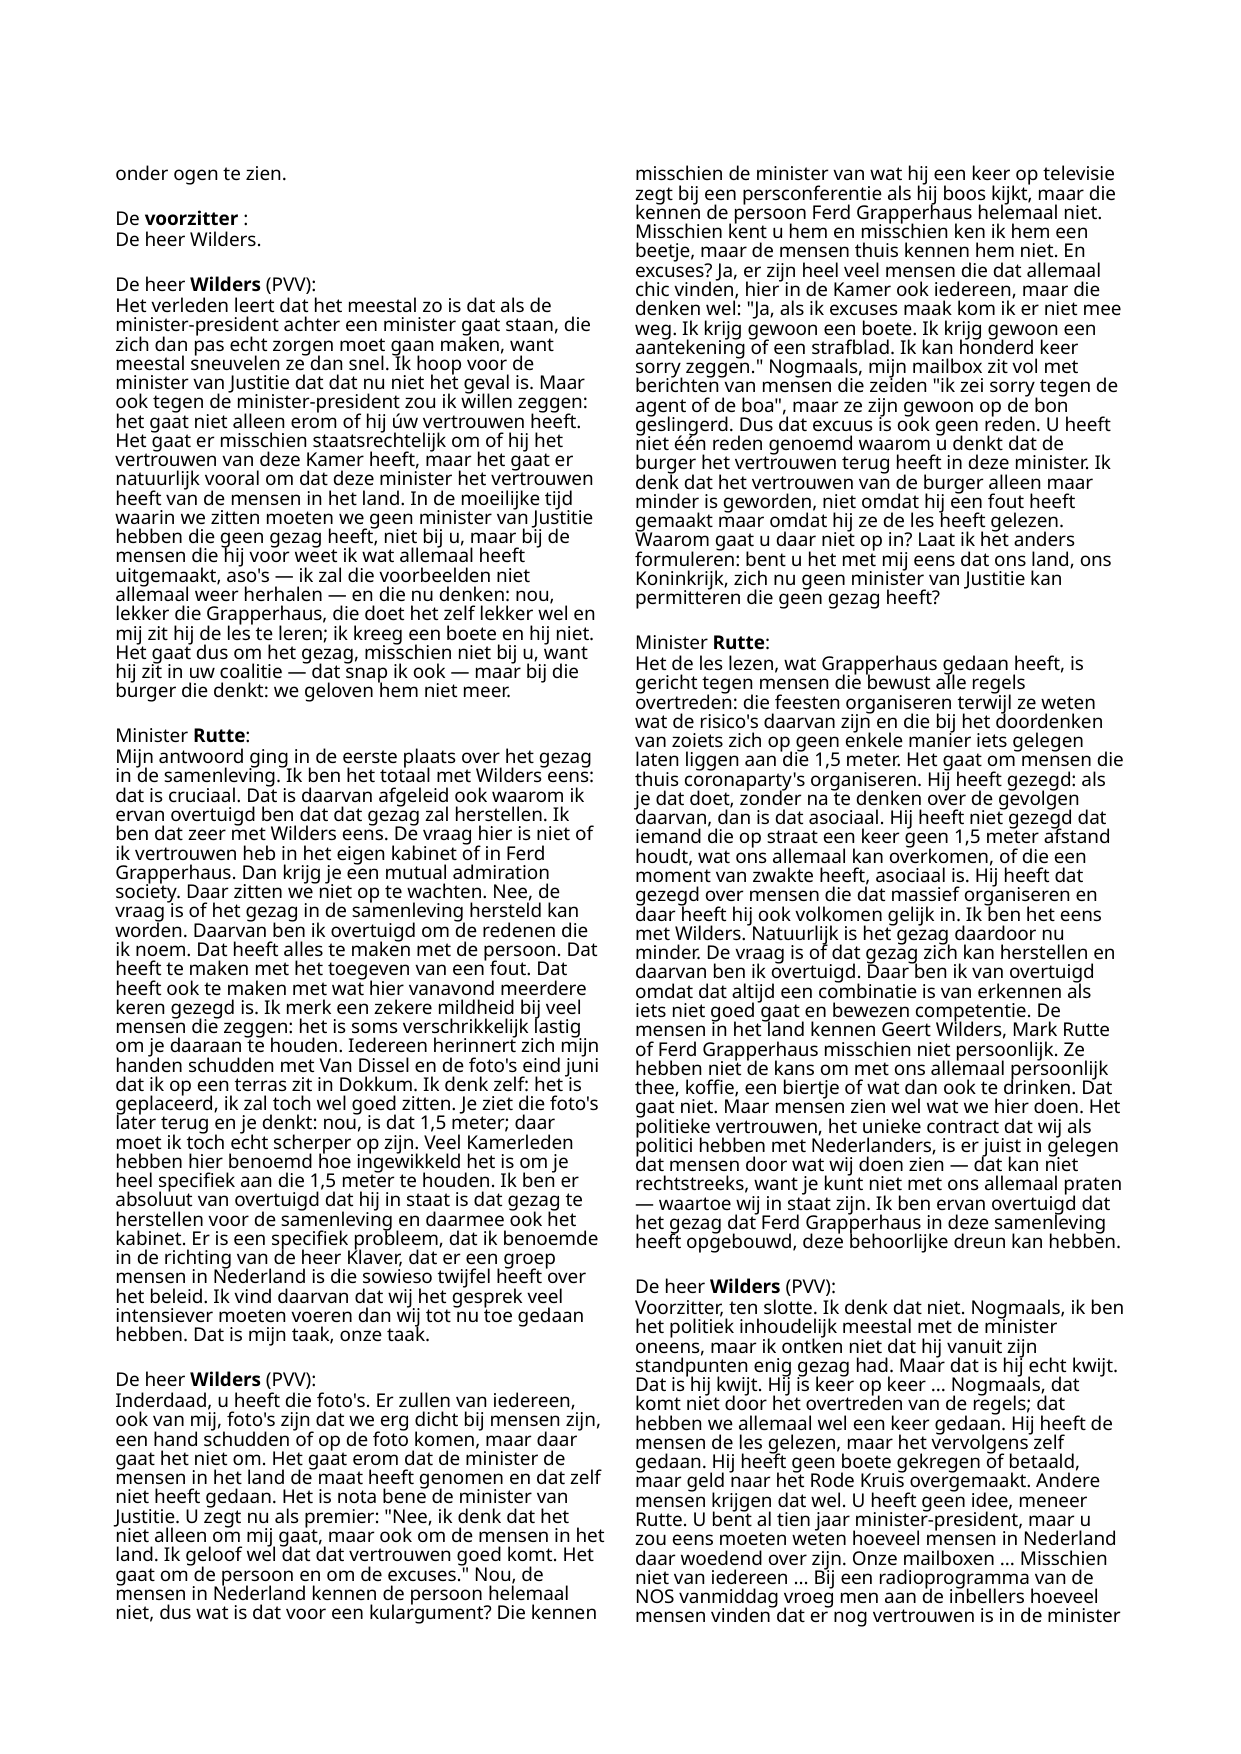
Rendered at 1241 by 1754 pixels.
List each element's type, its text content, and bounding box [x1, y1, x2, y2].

text De heer Wilders (PVV): [635, 1273, 1125, 1299]
text Mijn antwoord ging in de eerste plaats over het gezag in de samenleving. Ik ben het totaal met Wilders eens: dat is cruciaal. Dat is daarvan afgeleid ook waarom ik ervan overtuigd ben dat dat gezag zal herstellen. Ik ben dat zeer met Wilders eens. De vraag hier is niet of ik vertrouwen heb in het eigen kabinet of in Ferd Grapperhaus. Dan krijg je een mutual admiration society. Daar zitten we niet op te wachten. Nee, de vraag is of het gezag in de samenleving hersteld kan worden. Daarvan ben ik overtuigd om de redenen die ik noem. Dat heeft alles te maken met de persoon. Dat heeft te maken met het toegeven van een fout. Dat heeft ook te maken met wat hier vanavond meerdere keren gezegd is. Ik merk een zekere mildheid bij veel mensen die zeggen: het is soms verschrikkelijk lastig om je daaraan te houden. Iedereen herinnert zich mijn handen schudden met Van Dissel en de foto's eind juni dat ik op een terras zit in Dokkum. Ik denk zelf: het is geplaceerd, ik zal toch wel goed zitten. Je ziet die foto's later terug en je denkt: nou, is dat 1,5 meter; daar moet ik toch echt scherper op zijn. Veel Kamerleden hebben hier benoemd hoe ingewikkeld het is om je heel specifiek aan die 1,5 meter te houden. Ik ben er absoluut van overtuigd dat hij in staat is dat gezag te herstellen voor de samenleving en daarmee ook het kabinet. Er is een specifiek probleem, dat ik benoemde in de richting van de heer Klaver, dat er een groep mensen in Nederland is die sowieso twijfel heeft over het beleid. Ik vind daarvan dat wij het gesprek veel intensiever moeten voeren dan wij tot nu toe gedaan hebben. Dat is mijn taak, onze taak. [115, 748, 605, 1346]
text Minister Rutte: [635, 629, 1125, 655]
text De voorzitter : [115, 205, 605, 231]
text De heer Wilders. [115, 231, 605, 250]
text Minister Rutte: [115, 722, 605, 748]
text Het de les lezen, wat Grapperhaus gedaan heeft, is gericht tegen mensen die bewust alle regels overtreden: die feesten organiseren terwijl ze weten wat de risico's daarvan zijn en die bij het doordenken van zoiets zich op geen enkele manier iets gelegen laten liggen aan die 1,5 meter. Het gaat om mensen die thuis coronaparty's organiseren. Hij heeft gezegd: als je dat doet, zonder na te denken over de gevolgen daarvan, dan is dat asociaal. Hij heeft niet gezegd dat iemand die op straat een keer geen 1,5 meter afstand houdt, wat ons allemaal kan overkomen, of die een moment van zwakte heeft, asociaal is. Hij heeft dat gezegd over mensen die dat massief organiseren en daar heeft hij ook volkomen gelijk in. Ik ben het eens met Wilders. Natuurlijk is het gezag daardoor nu minder. De vraag is of dat gezag zich kan herstellen en daarvan ben ik overtuigd. Daar ben ik van overtuigd omdat dat altijd een combinatie is van erkennen als iets niet goed gaat en bewezen competentie. De mensen in het land kennen Geert Wilders, Mark Rutte of Ferd Grapperhaus misschien niet persoonlijk. Ze hebben niet de kans om met ons allemaal persoonlijk thee, koffie, een biertje of wat dan ook te drinken. Dat gaat niet. Maar mensen zien wel wat we hier doen. Het politieke vertrouwen, het unieke contract dat wij als politici hebben met Nederlanders, is er juist in gelegen dat mensen door wat wij doen zien — dat kan niet rechtstreeks, want je kunt niet met ons allemaal praten — waartoe wij in staat zijn. Ik ben ervan overtuigd dat het gezag dat Ferd Grapperhaus in deze samenleving heeft opgebouwd, deze behoorlijke dreun kan hebben. [635, 655, 1125, 1252]
text Het verleden leert dat het meestal zo is dat als de minister-president achter een minister gaat staan, die zich dan pas echt zorgen moet gaan maken, want meestal sneuvelen ze dan snel. Ik hoop voor de minister van Justitie dat dat nu niet het geval is. Maar ook tegen de minister-president zou ik willen zeggen: het gaat niet alleen erom of hij úw vertrouwen heeft. Het gaat er misschien staatsrechtelijk om of hij het vertrouwen van deze Kamer heeft, maar het gaat er natuurlijk vooral om dat deze minister het vertrouwen heeft van de mensen in het land. In de moeilijke tijd waarin we zitten moeten we geen minister van Justitie hebben die geen gezag heeft, niet bij u, maar bij de mensen die hij voor weet ik wat allemaal heeft uitgemaakt, aso's — ik zal die voorbeelden niet allemaal weer herhalen — en die nu denken: nou, lekker die Grapperhaus, die doet het zelf lekker wel en mij zit hij de les te leren; ik kreeg een boete en hij niet. Het gaat dus om het gezag, misschien niet bij u, want hij zit in uw coalitie — dat snap ik ook — maar bij die burger die denkt: we geloven hem niet meer. [115, 297, 605, 702]
text De heer Wilders (PVV): [115, 271, 605, 297]
text Voorzitter, ten slotte. Ik denk dat niet. Nogmaals, ik ben het politiek inhoudelijk meestal met de minister oneens, maar ik ontken niet dat hij vanuit zijn standpunten enig gezag had. Maar dat is hij echt kwijt. Dat is hij kwijt. Hij is keer op keer ... Nogmaals, dat komt niet door het overtreden van de regels; dat hebben we allemaal wel een keer gedaan. Hij heeft de mensen de les gelezen, maar het vervolgens zelf gedaan. Hij heeft geen boete gekregen of betaald, maar geld naar het Rode Kruis overgemaakt. Andere mensen krijgen dat wel. U heeft geen idee, meneer Rutte. U bent al tien jaar minister-president, maar u zou eens moeten weten hoeveel mensen in Nederland daar woedend over zijn. Onze mailboxen ... Misschien niet van iedereen ... Bij een radioprogramma van de NOS vanmiddag vroeg men aan de inbellers hoeveel mensen vinden dat er nog vertrouwen is in de minister [635, 1299, 1125, 1627]
text Inderdaad, u heeft die foto's. Er zullen van iedereen, ook van mij, foto's zijn dat we erg dicht bij mensen zijn, een hand schudden of op de foto komen, maar daar gaat het niet om. Het gaat erom dat de minister de mensen in het land de maat heeft genomen en dat zelf niet heeft gedaan. Het is nota bene de minister van Justitie. U zegt nu als premier: "Nee, ik denk dat het niet alleen om mij gaat, maar ook om de mensen in het land. Ik geloof wel dat dat vertrouwen goed komt. Het gaat om de persoon en om de excuses." Nou, de mensen in Nederland kennen de persoon helemaal niet, dus wat is dat voor een kulargument? Die kennen [115, 1392, 605, 1623]
text onder ogen te zien. [115, 165, 605, 184]
text De heer Wilders (PVV): [115, 1366, 605, 1392]
text misschien de minister van wat hij een keer op televisie zegt bij een persconferentie als hij boos kijkt, maar die kennen de persoon Ferd Grapperhaus helemaal niet. Misschien kent u hem en misschien ken ik hem een beetje, maar de mensen thuis kennen hem niet. En excuses? Ja, er zijn heel veel mensen die dat allemaal chic vinden, hier in de Kamer ook iedereen, maar die denken wel: "Ja, als ik excuses maak kom ik er niet mee weg. Ik krijg gewoon een boete. Ik krijg gewoon een aantekening of een strafblad. Ik kan honderd keer sorry zeggen." Nogmaals, mijn mailbox zit vol met berichten van mensen die zeiden "ik zei sorry tegen de agent of de boa", maar ze zijn gewoon op de bon geslingerd. Dus dat excuus is ook geen reden. U heeft niet één reden genoemd waarom u denkt dat de burger het vertrouwen terug heeft in deze minister. Ik denk dat het vertrouwen van de burger alleen maar minder is geworden, niet omdat hij een fout heeft gemaakt maar omdat hij ze de les heeft gelezen. Waarom gaat u daar niet op in? Laat ik het anders formuleren: bent u het met mij eens dat ons land, ons Koninkrijk, zich nu geen minister van Justitie kan permitteren die geen gezag heeft? [635, 165, 1125, 608]
